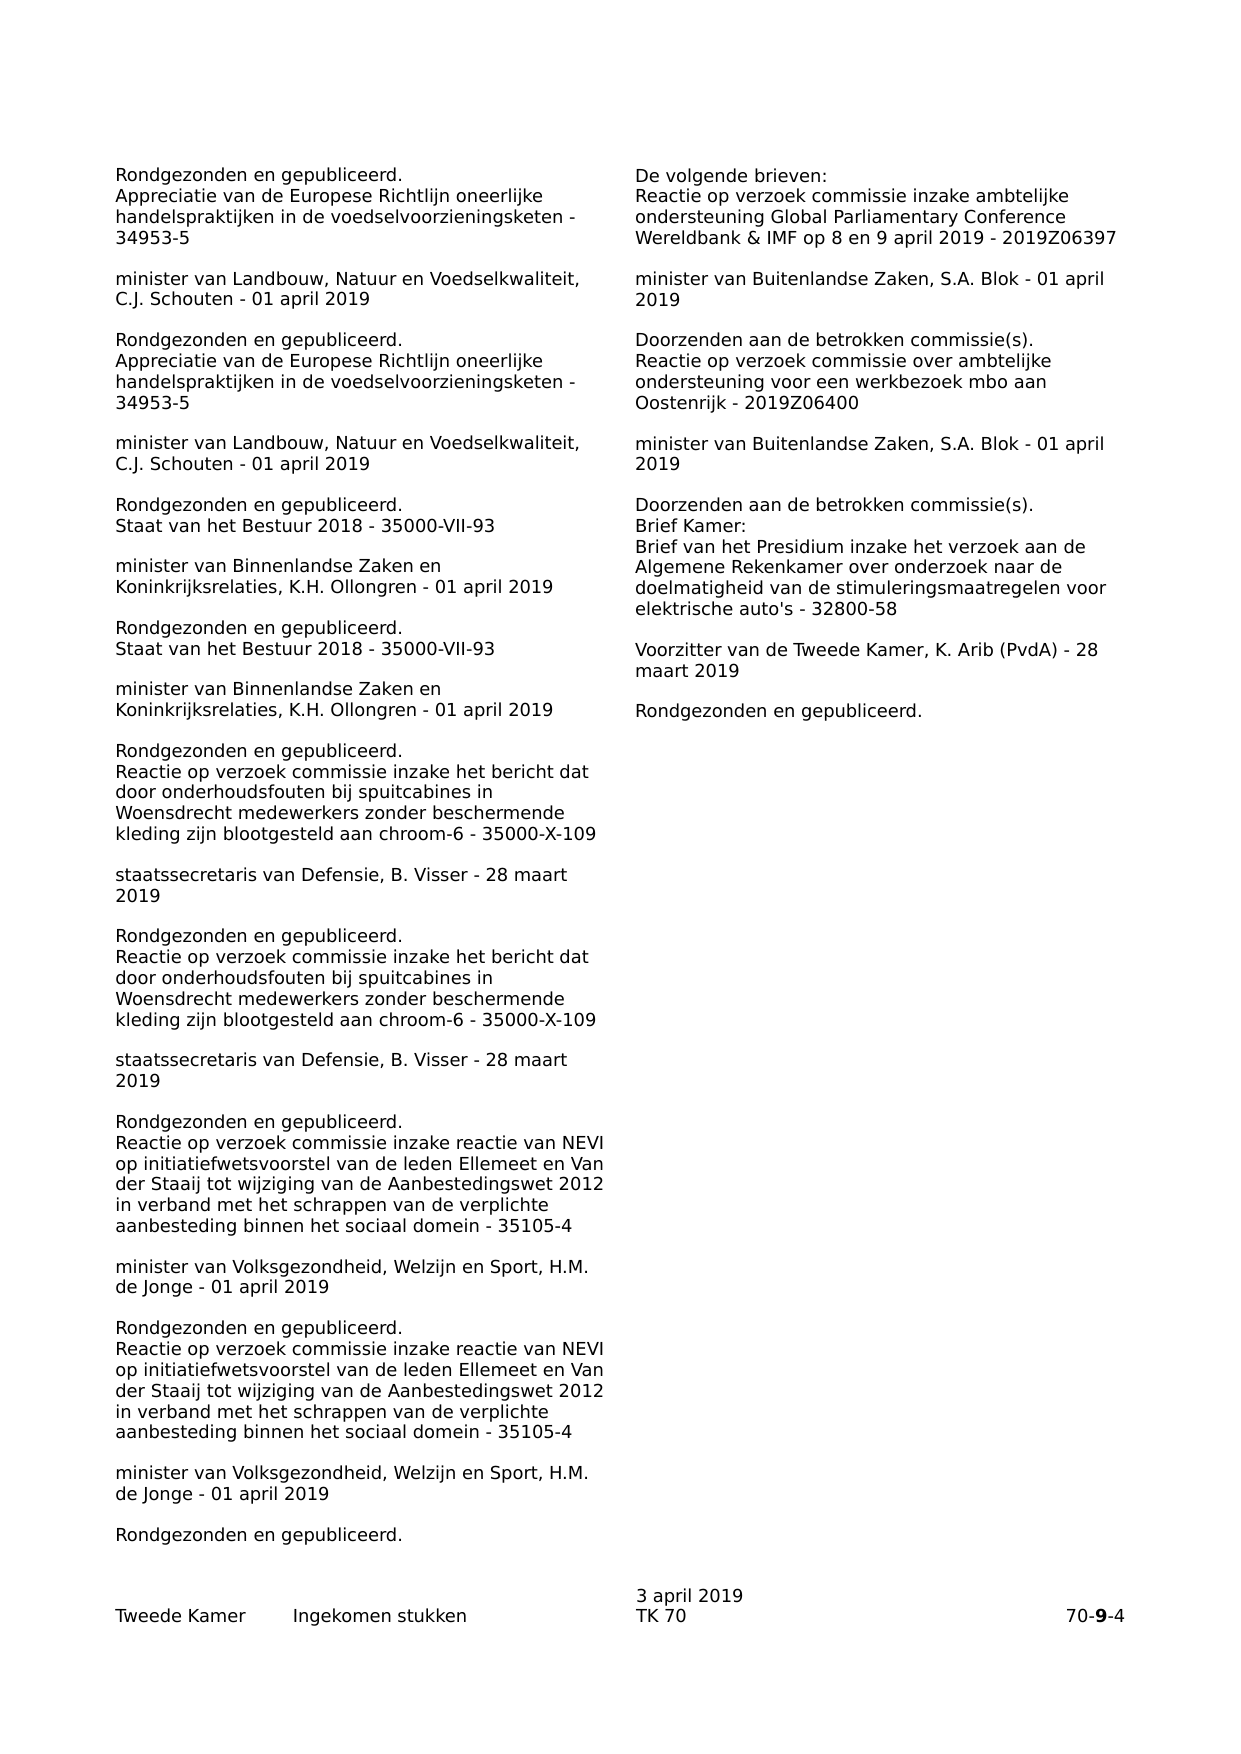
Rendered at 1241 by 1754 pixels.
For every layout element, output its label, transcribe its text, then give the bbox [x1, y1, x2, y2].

text Reactie op verzoek commissie inzake ambtelijke ondersteuning Global Parliamentary Conference Wereldbank & IMF op 8 en 9 april 2019 - 2019Z06397 [635, 186, 1125, 249]
text minister van Landbouw, Natuur en Voedselkwaliteit, C.J. Schouten - 01 april 2019 [115, 268, 605, 310]
text Reactie op verzoek commissie inzake reactie van NEVI op initiatiefwetsvoorstel van de leden Ellemeet en Van der Staaij tot wijziging van de Aanbestedingswet 2012 in verband met het schrappen van de verplichte aanbesteding binnen het sociaal domein - 35105-4 [115, 1339, 605, 1443]
text Rondgezonden en gepubliceerd. [115, 165, 605, 186]
text Rondgezonden en gepubliceerd. [115, 618, 605, 638]
text Reactie op verzoek commissie over ambtelijke ondersteuning voor een werkbezoek mbo aan Oostenrijk - 2019Z06400 [635, 351, 1125, 413]
text Brief van het Presidium inzake het verzoek aan de Algemene Rekenkamer over onderzoek naar de doelmatigheid van de stimuleringsmaatregelen voor elektrische auto's - 32800-58 [635, 536, 1125, 620]
text Rondgezonden en gepubliceerd. [115, 1318, 605, 1339]
text Reactie op verzoek commissie inzake reactie van NEVI op initiatiefwetsvoorstel van de leden Ellemeet en Van der Staaij tot wijziging van de Aanbestedingswet 2012 in verband met het schrappen van de verplichte aanbesteding binnen het sociaal domein - 35105-4 [115, 1132, 605, 1237]
text minister van Binnenlandse Zaken en Koninkrijksrelaties, K.H. Ollongren - 01 april 2019 [115, 679, 605, 721]
text Voorzitter van de Tweede Kamer, K. Arib (PvdA) - 28 maart 2019 [635, 640, 1125, 681]
text Staat van het Bestuur 2018 - 35000-VII-93 [115, 515, 605, 536]
text minister van Landbouw, Natuur en Voedselkwaliteit, C.J. Schouten - 01 april 2019 [115, 433, 605, 475]
text Appreciatie van de Europese Richtlijn oneerlijke handelspraktijken in de voedselvoorzieningsketen - 34953-5 [115, 186, 605, 248]
text Doorzenden aan de betrokken commissie(s). [635, 495, 1125, 516]
text Doorzenden aan de betrokken commissie(s). [635, 330, 1125, 351]
text Rondgezonden en gepubliceerd. [115, 1524, 605, 1545]
text Reactie op verzoek commissie inzake het bericht dat door onderhoudsfouten bij spuitcabines in Woensdrecht medewerkers zonder beschermende kleding zijn blootgesteld aan chroom-6 - 35000-X-109 [115, 761, 605, 845]
text staatssecretaris van Defensie, B. Visser - 28 maart 2019 [115, 865, 605, 906]
text Rondgezonden en gepubliceerd. [115, 495, 605, 515]
text Rondgezonden en gepubliceerd. [115, 926, 605, 947]
text minister van Volksgezondheid, Welzijn en Sport, H.M. de Jonge - 01 april 2019 [115, 1257, 605, 1298]
text Rondgezonden en gepubliceerd. [115, 330, 605, 351]
text Brief Kamer: [635, 516, 1125, 536]
text Rondgezonden en gepubliceerd. [115, 741, 605, 761]
text Rondgezonden en gepubliceerd. [635, 701, 1125, 722]
text staatssecretaris van Defensie, B. Visser - 28 maart 2019 [115, 1050, 605, 1092]
text minister van Buitenlandse Zaken, S.A. Blok - 01 april 2019 [635, 433, 1125, 475]
text Reactie op verzoek commissie inzake het bericht dat door onderhoudsfouten bij spuitcabines in Woensdrecht medewerkers zonder beschermende kleding zijn blootgesteld aan chroom-6 - 35000-X-109 [115, 947, 605, 1030]
text De volgende brieven: [635, 165, 1125, 186]
text Rondgezonden en gepubliceerd. [115, 1112, 605, 1132]
text minister van Volksgezondheid, Welzijn en Sport, H.M. de Jonge - 01 april 2019 [115, 1463, 605, 1504]
text Staat van het Bestuur 2018 - 35000-VII-93 [115, 638, 605, 659]
text Appreciatie van de Europese Richtlijn oneerlijke handelspraktijken in de voedselvoorzieningsketen - 34953-5 [115, 351, 605, 413]
text minister van Binnenlandse Zaken en Koninkrijksrelaties, K.H. Ollongren - 01 april 2019 [115, 556, 605, 598]
text minister van Buitenlandse Zaken, S.A. Blok - 01 april 2019 [635, 269, 1125, 310]
